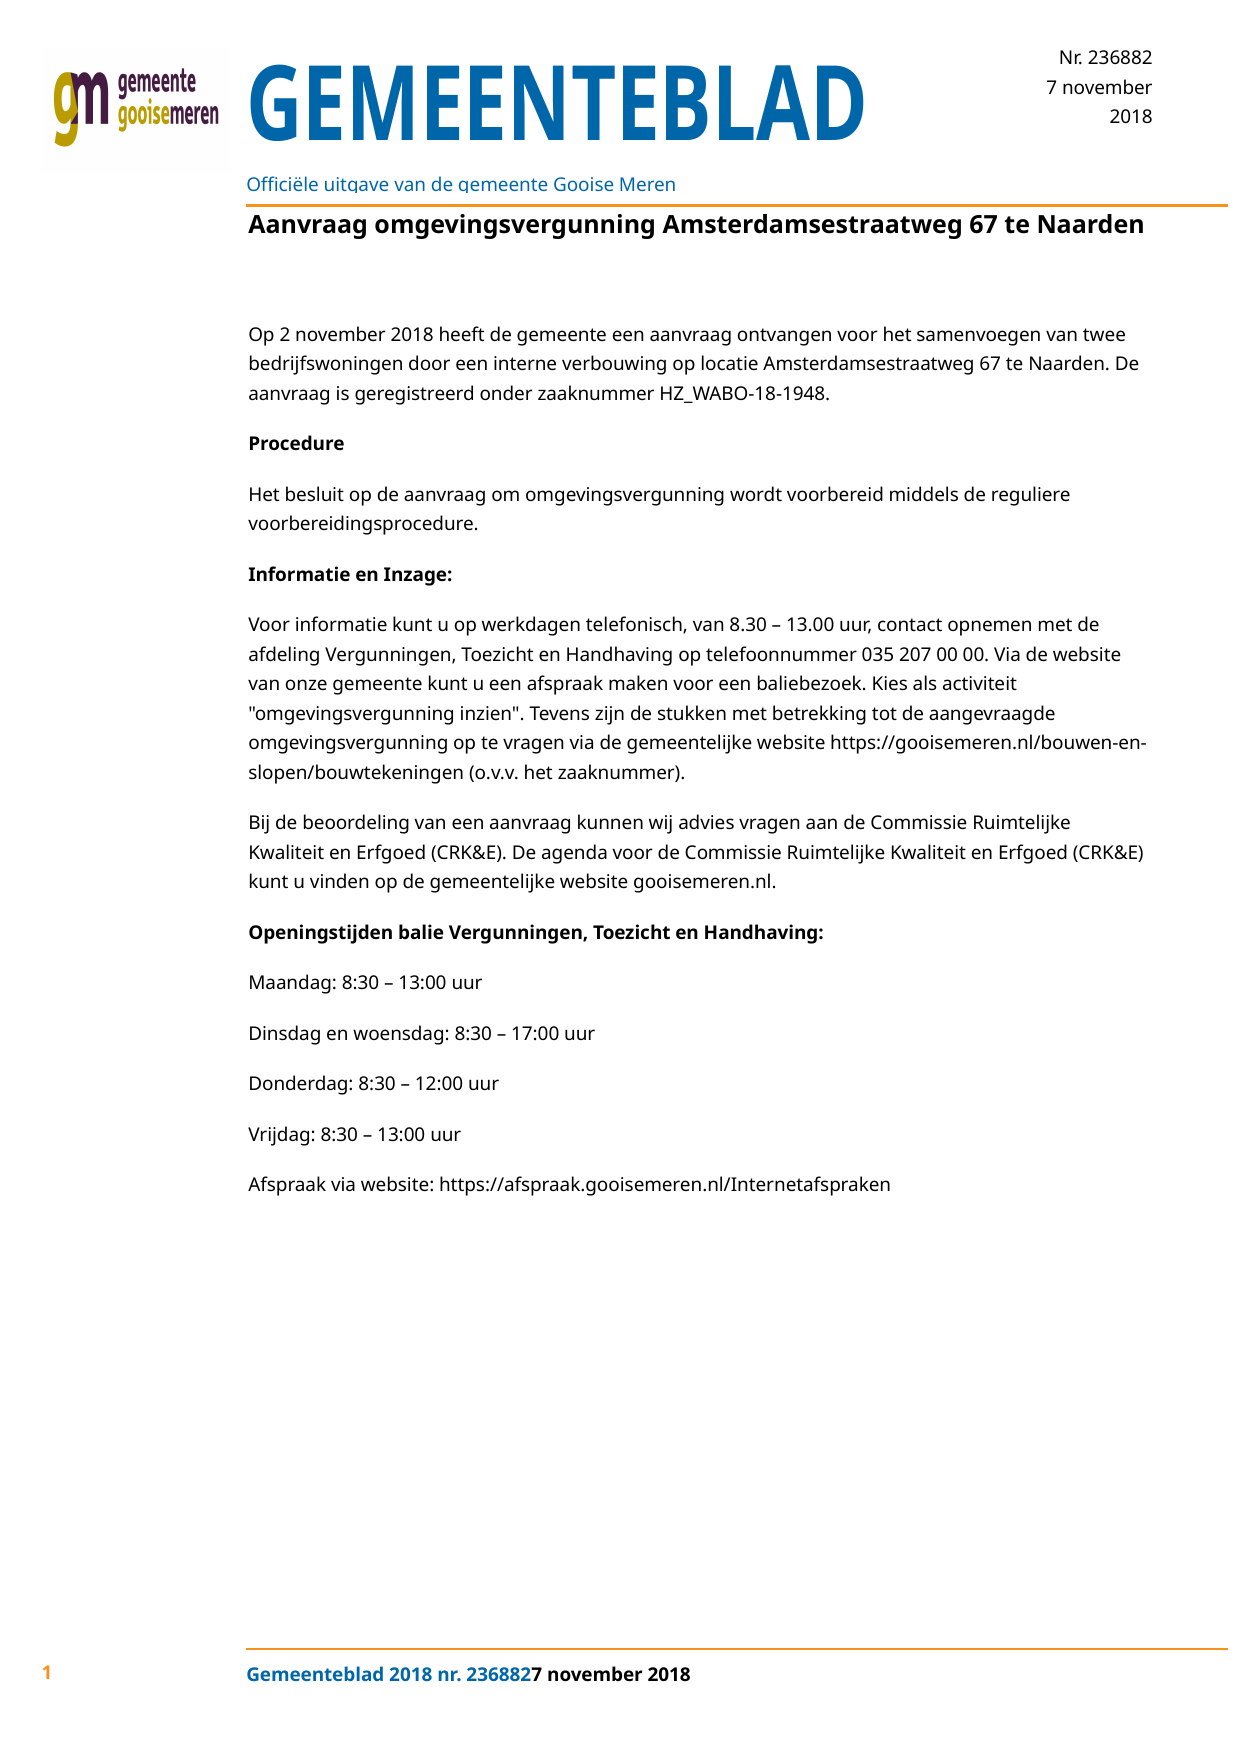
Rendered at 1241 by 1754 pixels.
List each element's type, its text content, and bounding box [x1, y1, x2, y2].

text Openingstijden balie Vergunningen, Toezicht en Handhaving: [248, 919, 1152, 945]
text Afspraak via website: https://afspraak.gooisemeren.nl/Internetafspraken [248, 1171, 1152, 1197]
text Aanvraag omgevingsvergunning Amsterdamsestraatweg 67 te Naarden [248, 207, 1152, 241]
text Maandag: 8:30 – 13:00 uur [248, 969, 1152, 995]
text Voor informatie kunt u op werkdagen telefonisch, van 8.30 – 13.00 uur, contact opnemen met de afdeling Vergunningen, Toezicht en Handhaving op telefoonnummer 035 207 00 00. Via de website van onze gemeente kunt u een afspraak maken voor een baliebezoek. Kies als activiteit "omgevingsvergunning inzien". Tevens zijn de stukken met betrekking tot de aangevraagde omgevingsvergunning op te vragen via de gemeentelijke website https://gooisemeren.nl/bouwen-en-slopen/bouwtekeningen (o.v.v. het zaaknummer). [248, 611, 1152, 785]
text Informatie en Inzage: [248, 561, 1152, 586]
picture [41, 47, 231, 172]
text Op 2 november 2018 heeft de gemeente een aanvraag ontvangen voor het samenvoegen van twee bedrijfswoningen door een interne verbouwing op locatie Amsterdamsestraatweg 67 te Naarden. De aanvraag is geregistreerd onder zaaknummer HZ_WABO-18-1948. [248, 321, 1152, 406]
text Het besluit op de aanvraag om omgevingsvergunning wordt voorbereid middels de reguliere voorbereidingsprocedure. [248, 481, 1152, 536]
text Vrijdag: 8:30 – 13:00 uur [248, 1121, 1152, 1146]
text Donderdag: 8:30 – 12:00 uur [248, 1070, 1152, 1096]
text Procedure [248, 430, 1152, 456]
text Bij de beoordeling van een aanvraag kunnen wij advies vragen aan de Commissie Ruimtelijke Kwaliteit en Erfgoed (CRK&E). De agenda voor de Commissie Ruimtelijke Kwaliteit en Erfgoed (CRK&E) kunt u vinden op de gemeentelijke website gooisemeren.nl. [248, 809, 1152, 894]
text Dinsdag en woensdag: 8:30 – 17:00 uur [248, 1020, 1152, 1046]
